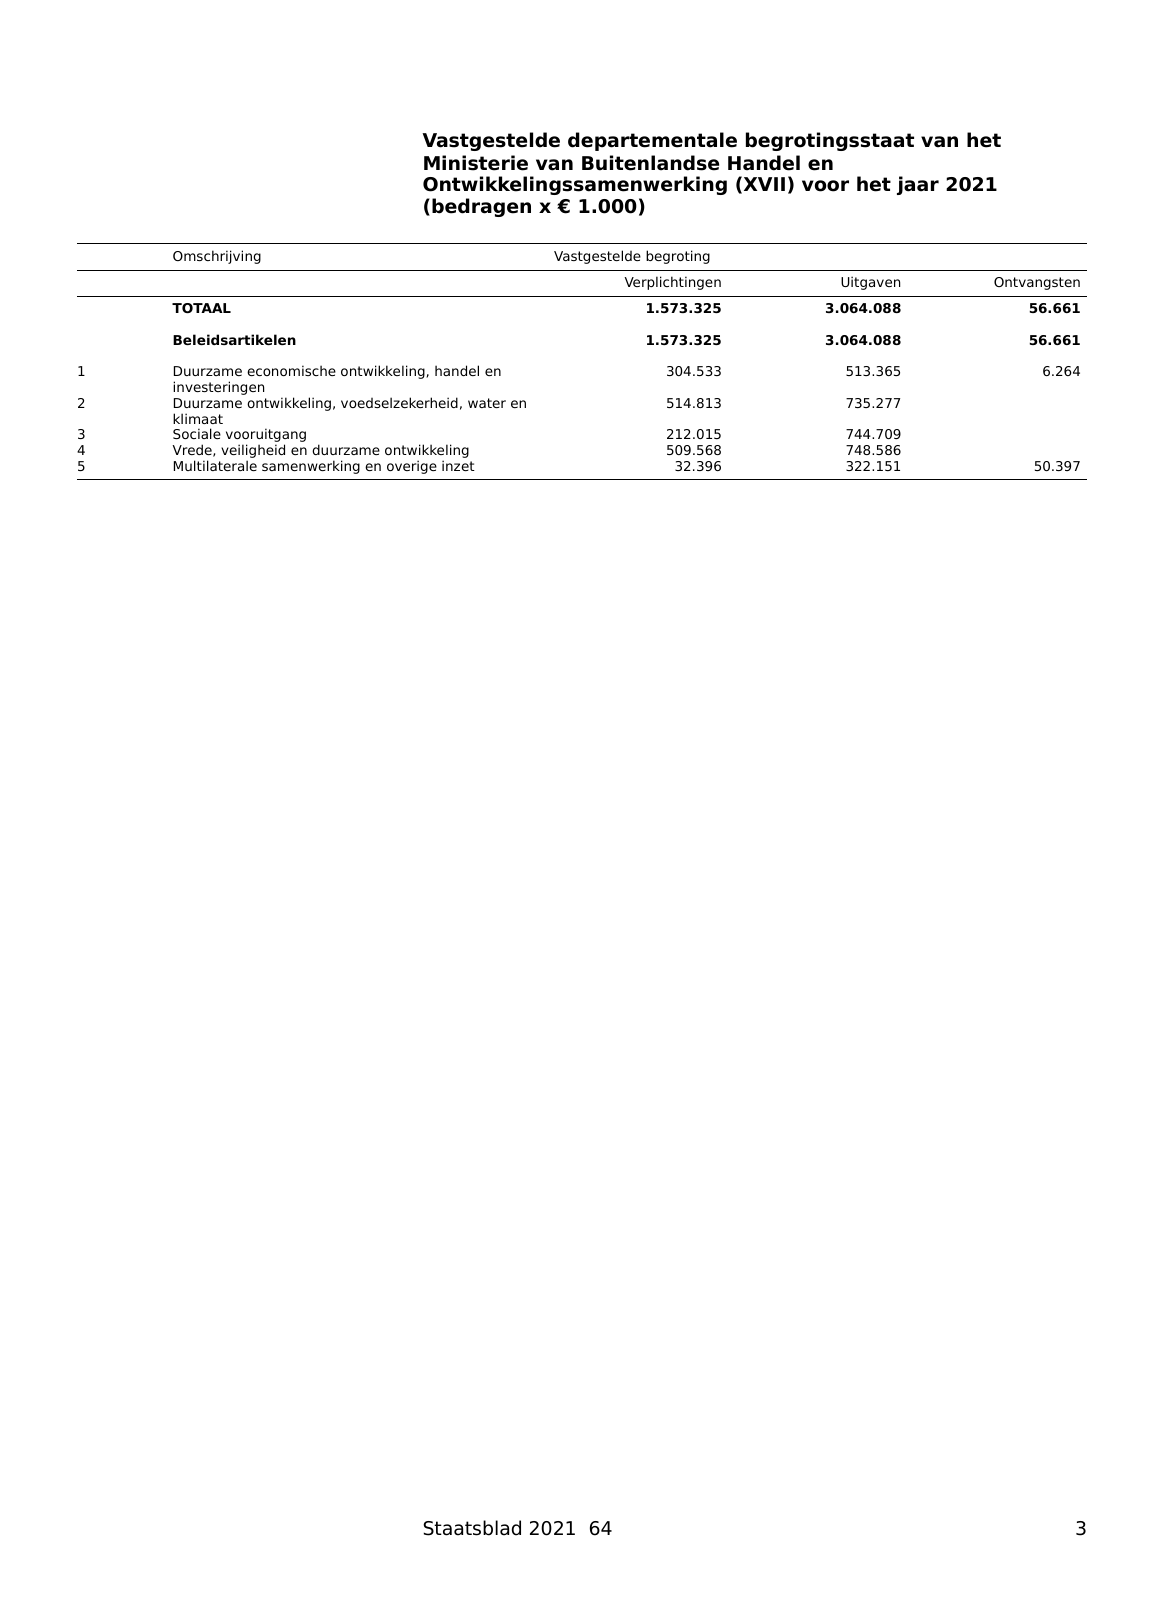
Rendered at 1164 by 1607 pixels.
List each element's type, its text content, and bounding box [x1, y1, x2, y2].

table_cell 56.661 [907, 297, 1087, 317]
table_cell 509.568 [548, 443, 727, 459]
table_cell 6.264 [907, 364, 1087, 396]
table_cell 304.533 [548, 364, 727, 396]
table_cell Beleidsartikelen [166, 333, 548, 348]
table_cell Uitgaven [728, 271, 907, 296]
table_cell [907, 443, 1087, 459]
table_cell 32.396 [548, 459, 727, 479]
table_cell [77, 297, 166, 317]
table_cell [77, 317, 166, 333]
table_cell [907, 396, 1087, 427]
table_cell 735.277 [728, 396, 907, 427]
table_cell [907, 317, 1087, 333]
table_cell 748.586 [728, 443, 907, 459]
table_cell Duurzame ontwikkeling, voedselzekerheid, water en klimaat [166, 396, 548, 427]
table_cell 744.709 [728, 427, 907, 443]
table_cell [166, 271, 548, 296]
table_cell 513.365 [728, 364, 907, 396]
table_cell Sociale vooruitgang [166, 427, 548, 443]
table_cell [548, 317, 727, 333]
table_cell 514.813 [548, 396, 727, 427]
table_cell Vrede, veiligheid en duurzame ontwikkeling [166, 443, 548, 459]
table_cell [548, 349, 727, 364]
table_cell 3 [77, 427, 166, 443]
table_cell 212.015 [548, 427, 727, 443]
table_cell [77, 271, 166, 296]
table_cell Multilaterale samenwerking en overige inzet [166, 459, 548, 479]
table_cell Duurzame economische ontwikkeling, handel en investeringen [166, 364, 548, 396]
table_cell [166, 349, 548, 364]
table_cell [77, 333, 166, 348]
subtitle Vastgestelde departementale begrotingsstaat van het Ministerie van Buitenlandse Handel en Ontwikkelingssamenwerking (XVII) voor het jaar 2021 (bedragen x € 1.000) [422, 130, 1087, 218]
table_cell 1 [77, 364, 166, 396]
table_cell 50.397 [907, 459, 1087, 479]
table_cell Verplichtingen [548, 271, 727, 296]
table_header Vastgestelde begroting [548, 244, 1087, 269]
table_cell [728, 317, 907, 333]
table_cell [77, 349, 166, 364]
table_cell 56.661 [907, 333, 1087, 348]
table_cell TOTAAL [166, 297, 548, 317]
table_cell 3.064.088 [728, 333, 907, 348]
table_cell 4 [77, 443, 166, 459]
table_cell 5 [77, 459, 166, 479]
table_cell [728, 349, 907, 364]
table_cell 1.573.325 [548, 297, 727, 317]
table_cell [907, 349, 1087, 364]
table_header Omschrijving [166, 244, 548, 269]
table_header [77, 244, 166, 269]
table_cell 322.151 [728, 459, 907, 479]
table_cell 1.573.325 [548, 333, 727, 348]
table_cell Ontvangsten [907, 271, 1087, 296]
table_cell 2 [77, 396, 166, 427]
table_cell [166, 317, 548, 333]
table_cell [907, 427, 1087, 443]
table_cell 3.064.088 [728, 297, 907, 317]
